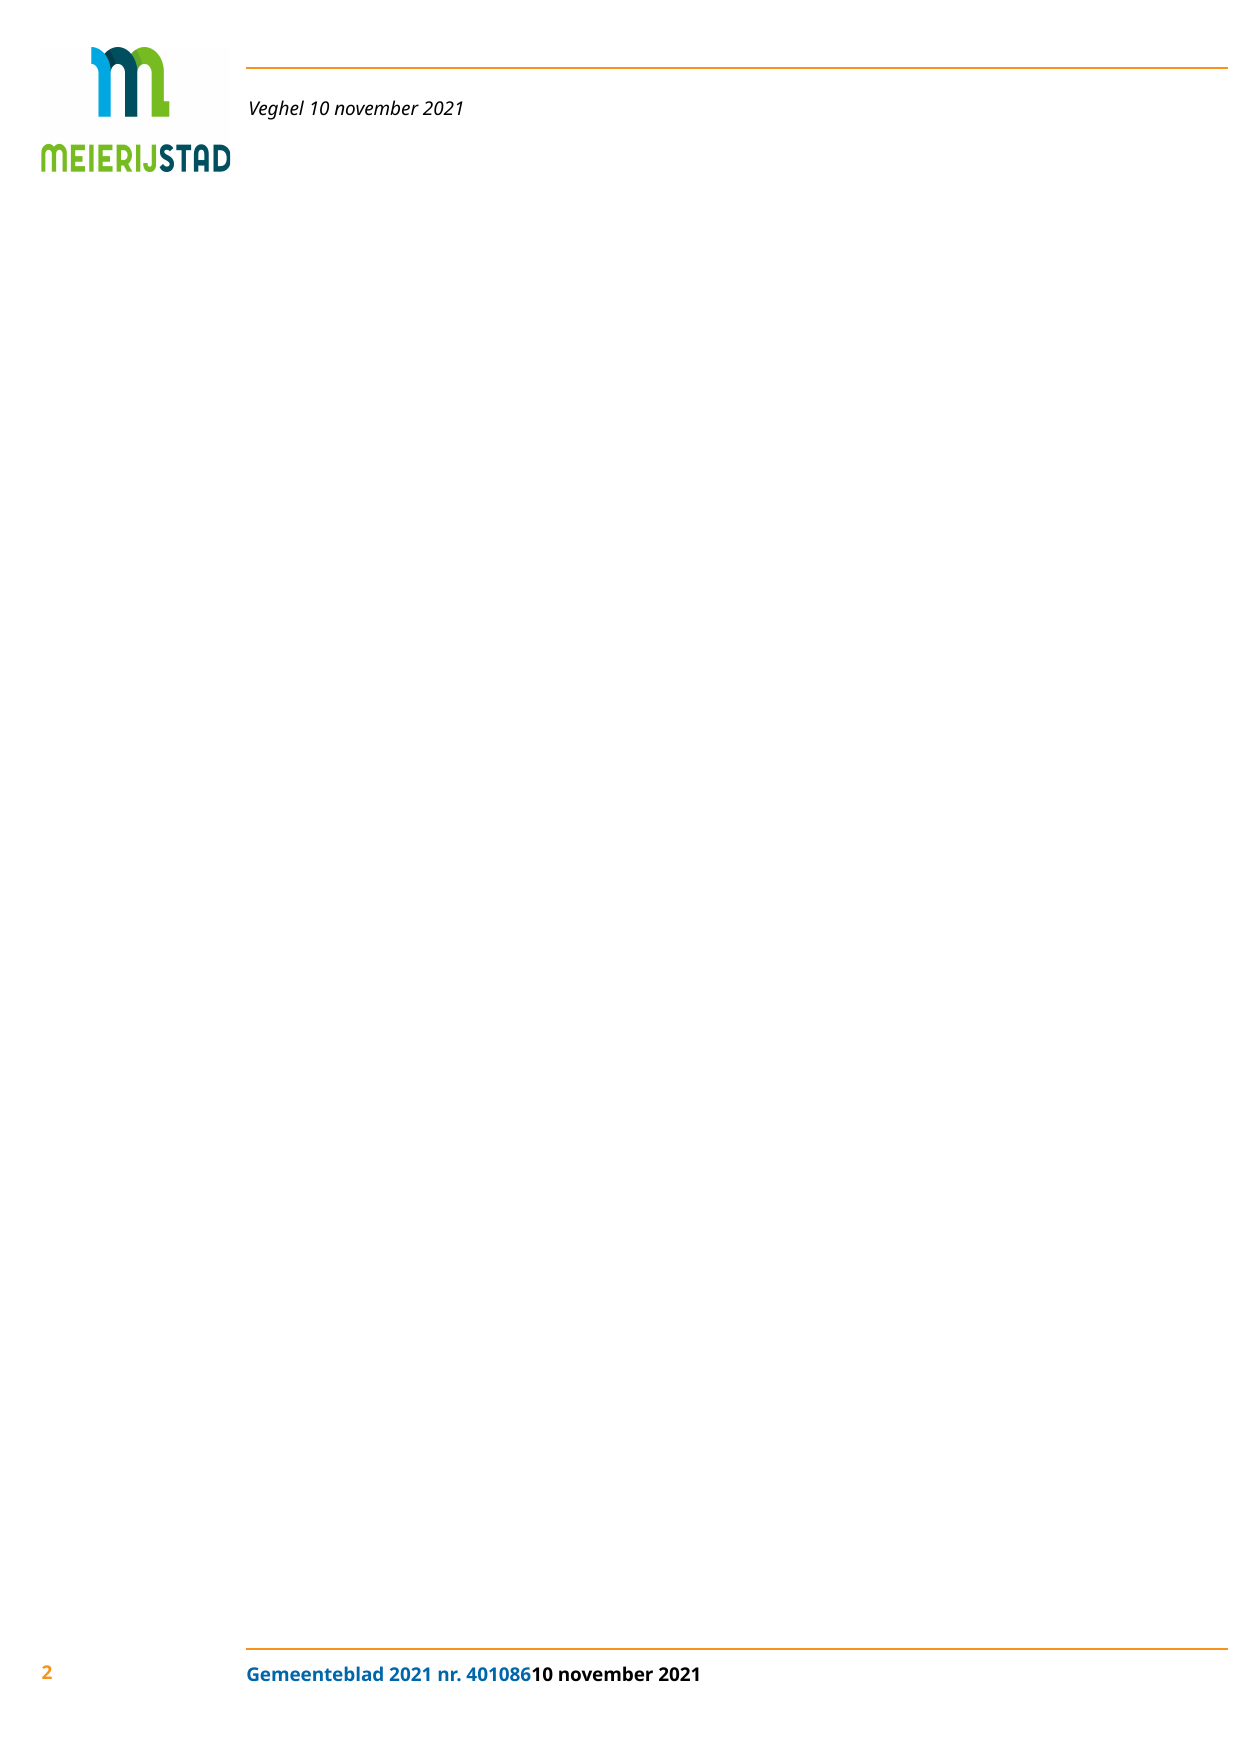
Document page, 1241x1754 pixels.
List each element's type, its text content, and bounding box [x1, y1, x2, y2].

text Veghel 10 november 2021 [248, 95, 1152, 121]
picture [41, 47, 231, 172]
